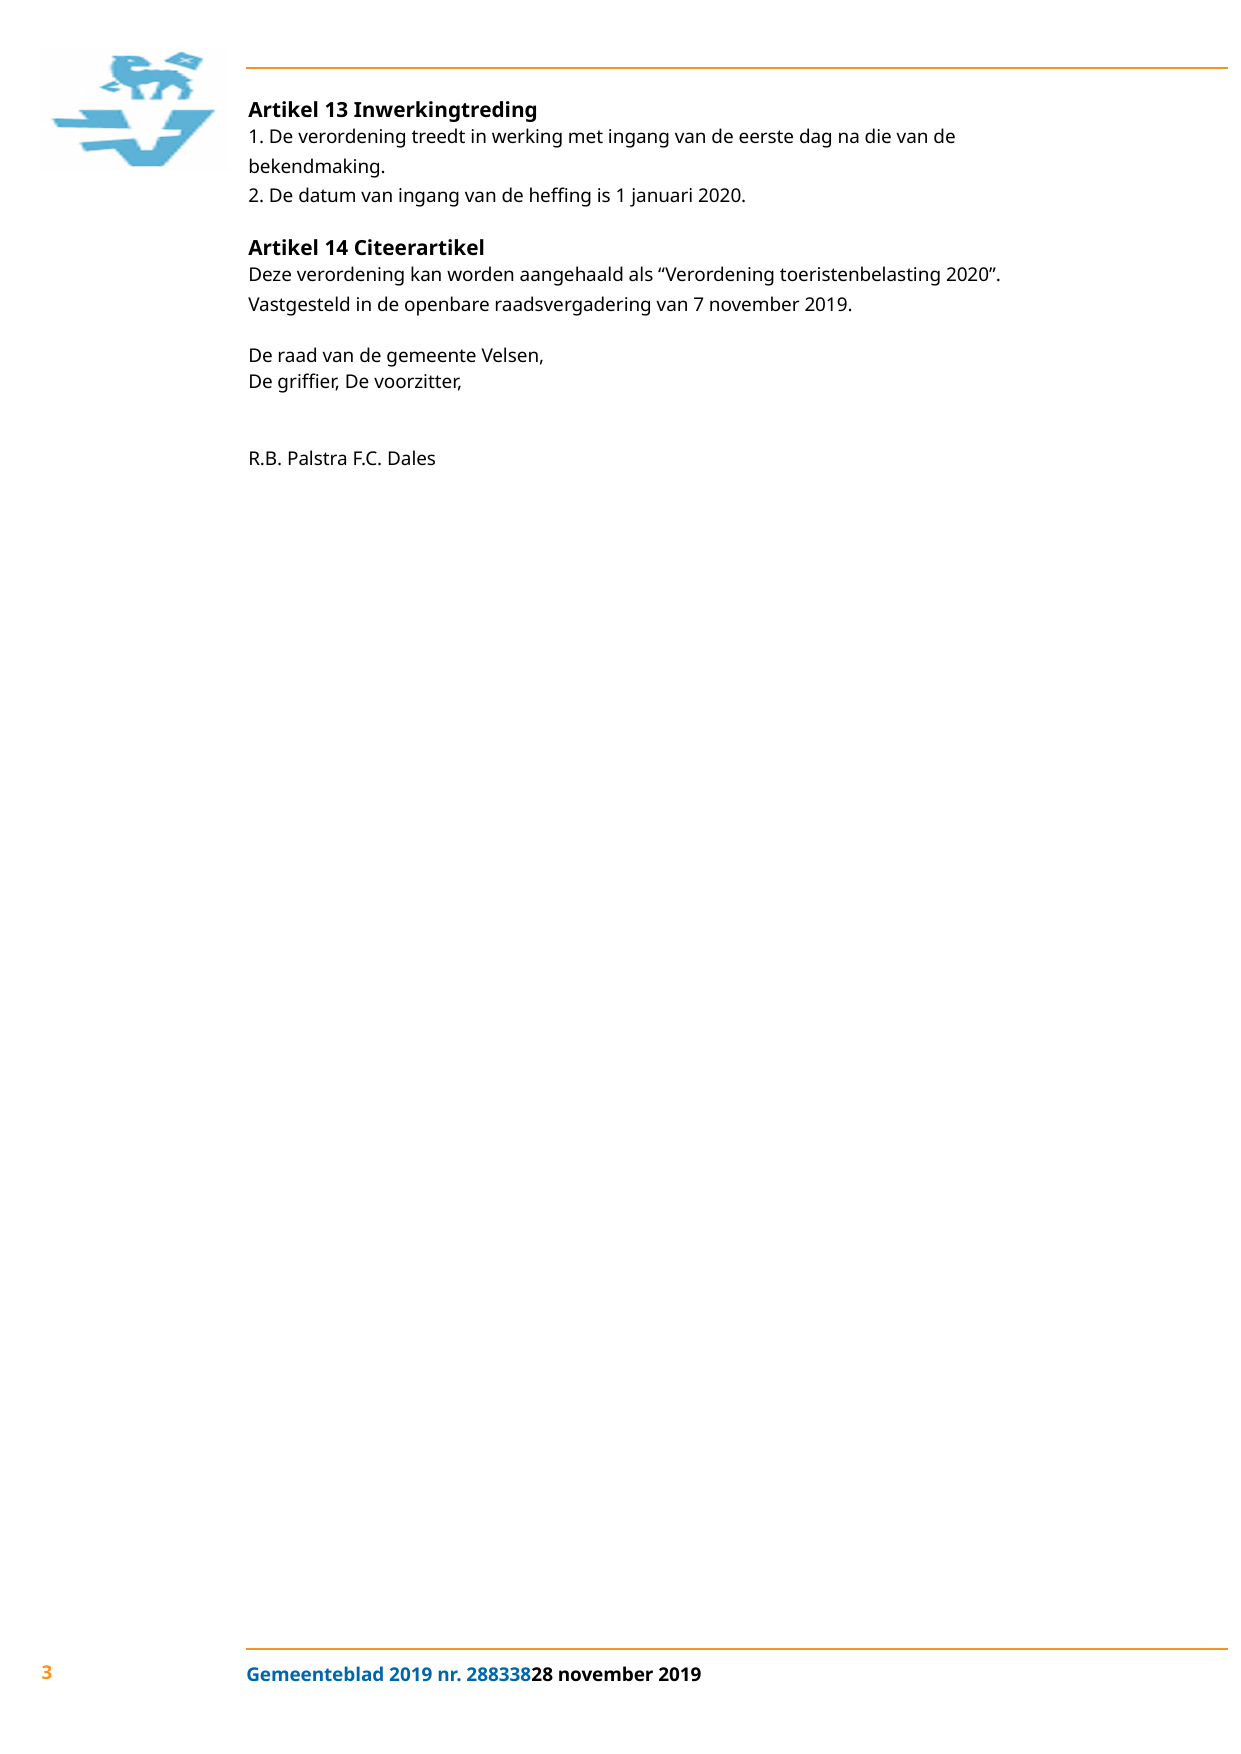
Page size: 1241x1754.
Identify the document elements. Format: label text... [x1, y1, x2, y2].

text 2. De datum van ingang van de heffing is 1 januari 2020. [248, 182, 1152, 208]
text bekendmaking. [248, 153, 1152, 178]
picture [41, 47, 231, 172]
text Artikel 14 Citeerartikel [248, 233, 1152, 261]
text Vastgesteld in de openbare raadsvergadering van 7 november 2019. [248, 291, 1152, 317]
text De griffier, De voorzitter, [248, 368, 1152, 394]
text Deze verordening kan worden aangehaald als “Verordening toeristenbelasting 2020”. [248, 261, 1152, 287]
text R.B. Palstra F.C. Dales [248, 445, 1152, 471]
text 1. De verordening treedt in werking met ingang van de eerste dag na die van de [248, 123, 1152, 149]
text Artikel 13 Inwerkingtreding [248, 95, 1152, 123]
text De raad van de gemeente Velsen, [248, 342, 1152, 368]
